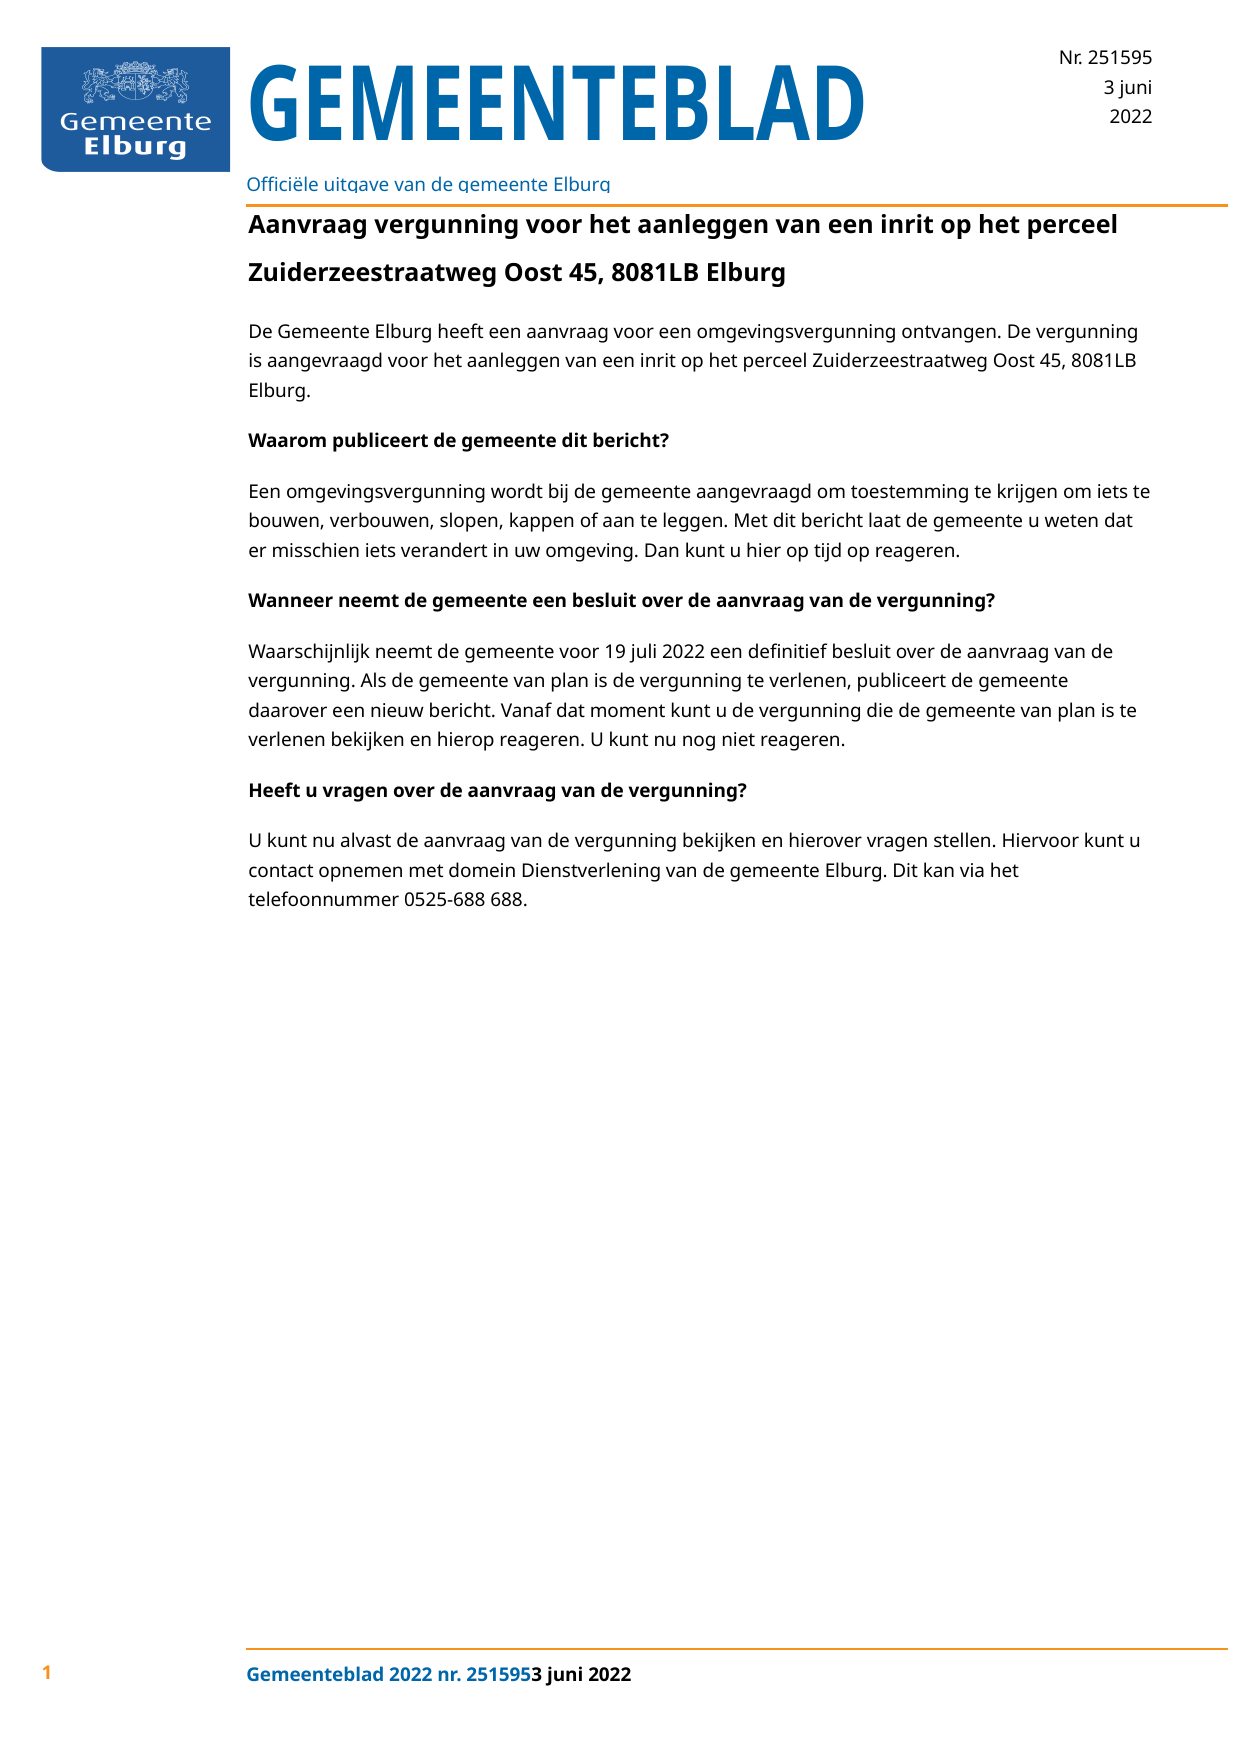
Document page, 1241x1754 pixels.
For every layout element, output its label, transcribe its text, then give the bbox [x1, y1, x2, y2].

text Waarom publiceert de gemeente dit bericht? [248, 427, 1152, 453]
text U kunt nu alvast de aanvraag van de vergunning bekijken en hierover vragen stellen. Hiervoor kunt u contact opnemen met domein Dienstverlening van de gemeente Elburg. Dit kan via het telefoonnummer 0525-688 688. [248, 827, 1152, 912]
text Heeft u vragen over de aanvraag van de vergunning? [248, 777, 1152, 803]
text Waarschijnlijk neemt de gemeente voor 19 juli 2022 een definitief besluit over de aanvraag van de vergunning. Als de gemeente van plan is de vergunning te verlenen, publiceert de gemeente daarover een nieuw bericht. Vanaf dat moment kunt u de vergunning die de gemeente van plan is te verlenen bekijken en hierop reageren. U kunt nu nog niet reageren. [248, 638, 1152, 752]
text Aanvraag vergunning voor het aanleggen van een inrit op het perceel Zuiderzeestraatweg Oost 45, 8081LB Elburg [248, 207, 1152, 288]
picture [41, 47, 231, 172]
text Wanneer neemt de gemeente een besluit over de aanvraag van de vergunning? [248, 587, 1152, 613]
text De Gemeente Elburg heeft een aanvraag voor een omgevingsvergunning ontvangen. De vergunning is aangevraagd voor het aanleggen van een inrit op het perceel Zuiderzeestraatweg Oost 45, 8081LB Elburg. [248, 318, 1152, 403]
text Een omgevingsvergunning wordt bij de gemeente aangevraagd om toestemming te krijgen om iets te bouwen, verbouwen, slopen, kappen of aan te leggen. Met dit bericht laat de gemeente u weten dat er misschien iets verandert in uw omgeving. Dan kunt u hier op tijd op reageren. [248, 478, 1152, 563]
